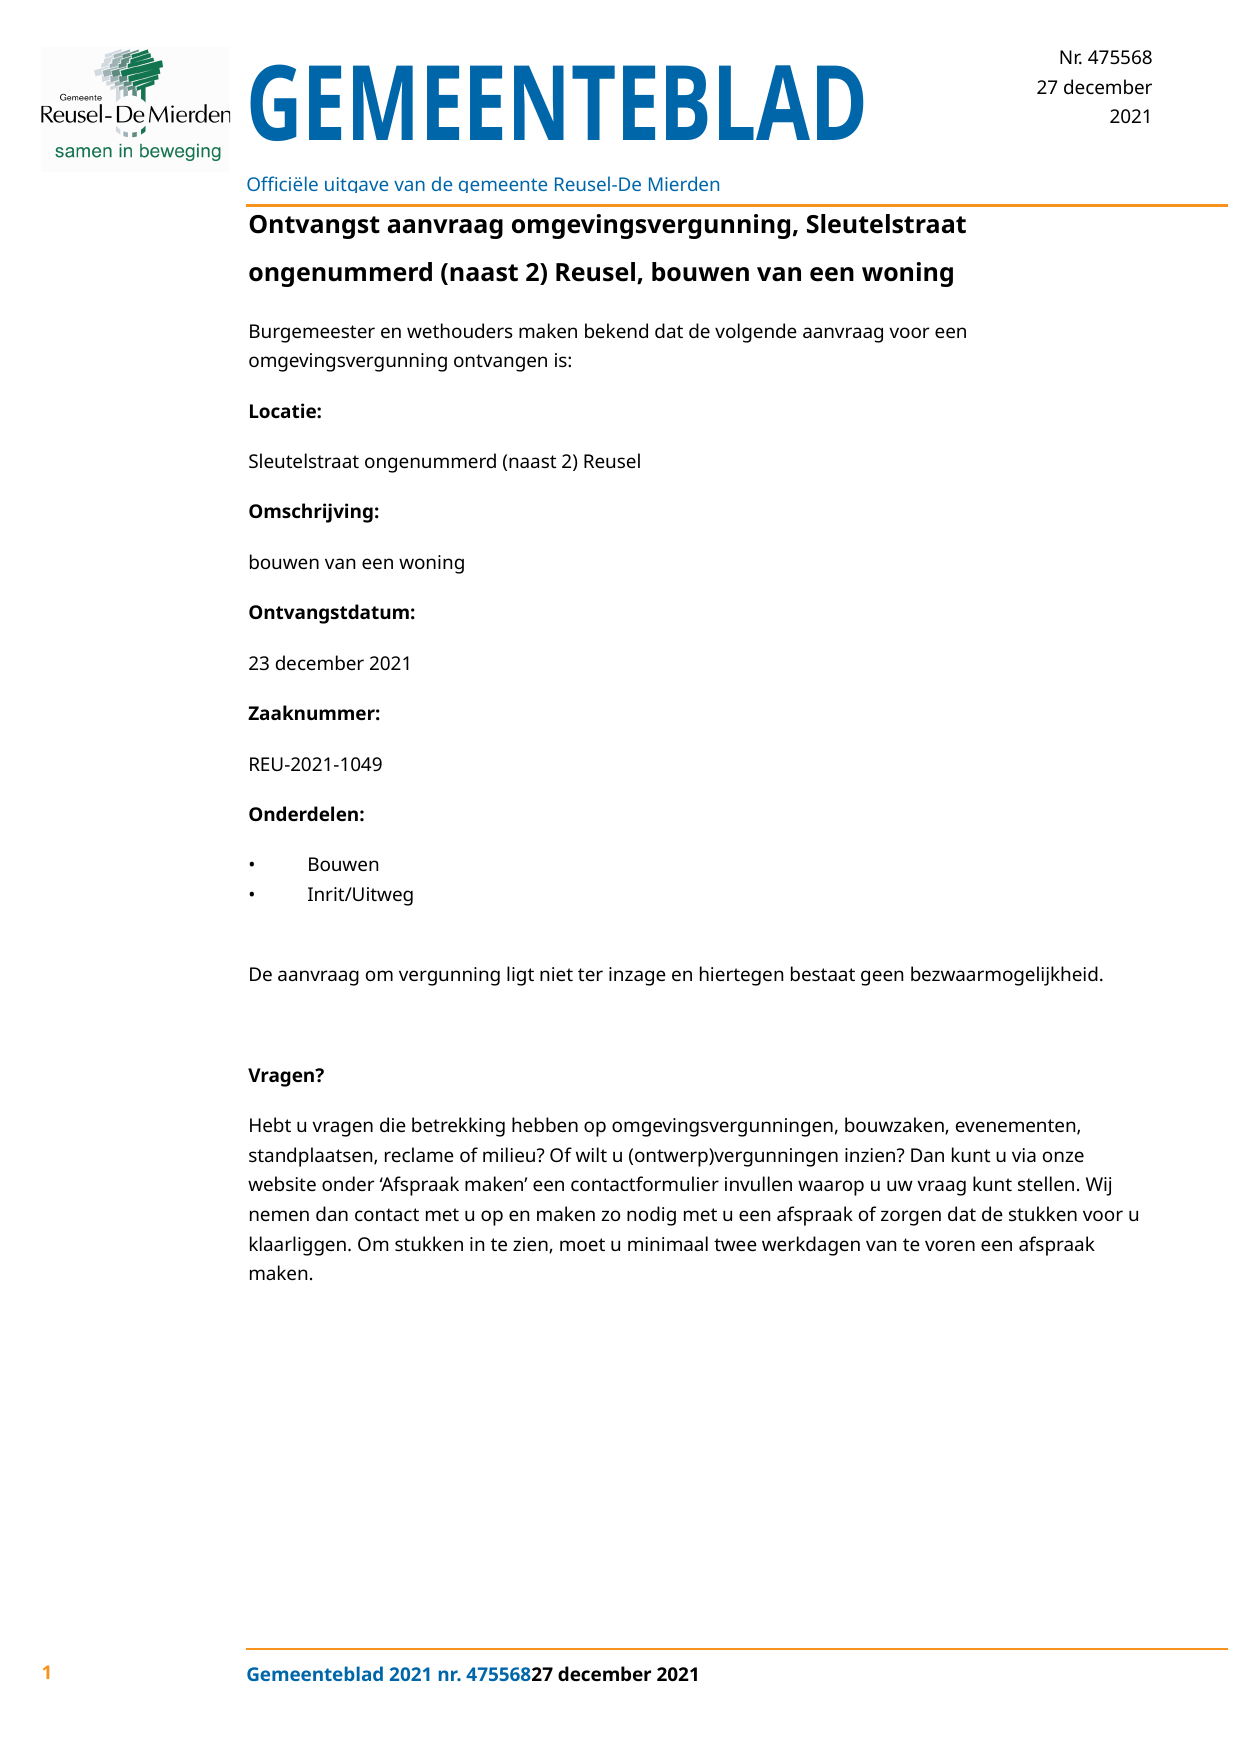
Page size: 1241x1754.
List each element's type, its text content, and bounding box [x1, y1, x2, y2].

text REU-2021-1049 [248, 751, 1152, 777]
text Burgemeester en wethouders maken bekend dat de volgende aanvraag voor een omgevingsvergunning ontvangen is: [248, 318, 1152, 373]
picture [41, 47, 231, 172]
text Sleutelstraat ongenummerd (naast 2) Reusel [248, 448, 1152, 474]
text Vragen? [248, 1062, 1152, 1088]
text Locatie: [248, 398, 1152, 424]
text Omschrijving: [248, 499, 1152, 524]
text Hebt u vragen die betrekking hebben op omgevingsvergunningen, bouwzaken, evenementen, standplaatsen, reclame of milieu? Of wilt u (ontwerp)vergunningen inzien? Dan kunt u via onze website onder ‘Afspraak maken’ een contactformulier invullen waarop u uw vraag kunt stellen. Wij nemen dan contact met u op en maken zo nodig met u een afspraak of zorgen dat de stukken voor u klaarliggen. Om stukken in te zien, moet u minimaal twee werkdagen van te voren een afspraak maken. [248, 1112, 1152, 1286]
list Inrit/Uitweg [248, 881, 1152, 907]
text bouwen van een woning [248, 549, 1152, 575]
text De aanvraag om vergunning ligt niet ter inzage en hiertegen bestaat geen bezwaarmogelijkheid. [248, 961, 1152, 987]
text Ontvangstdatum: [248, 599, 1152, 625]
text 23 december 2021 [248, 650, 1152, 676]
text Ontvangst aanvraag omgevingsvergunning, Sleutelstraat ongenummerd (naast 2) Reusel, bouwen van een woning [248, 207, 1152, 288]
list Bouwen [248, 852, 1152, 877]
text Onderdelen: [248, 801, 1152, 827]
text Zaaknummer: [248, 700, 1152, 726]
